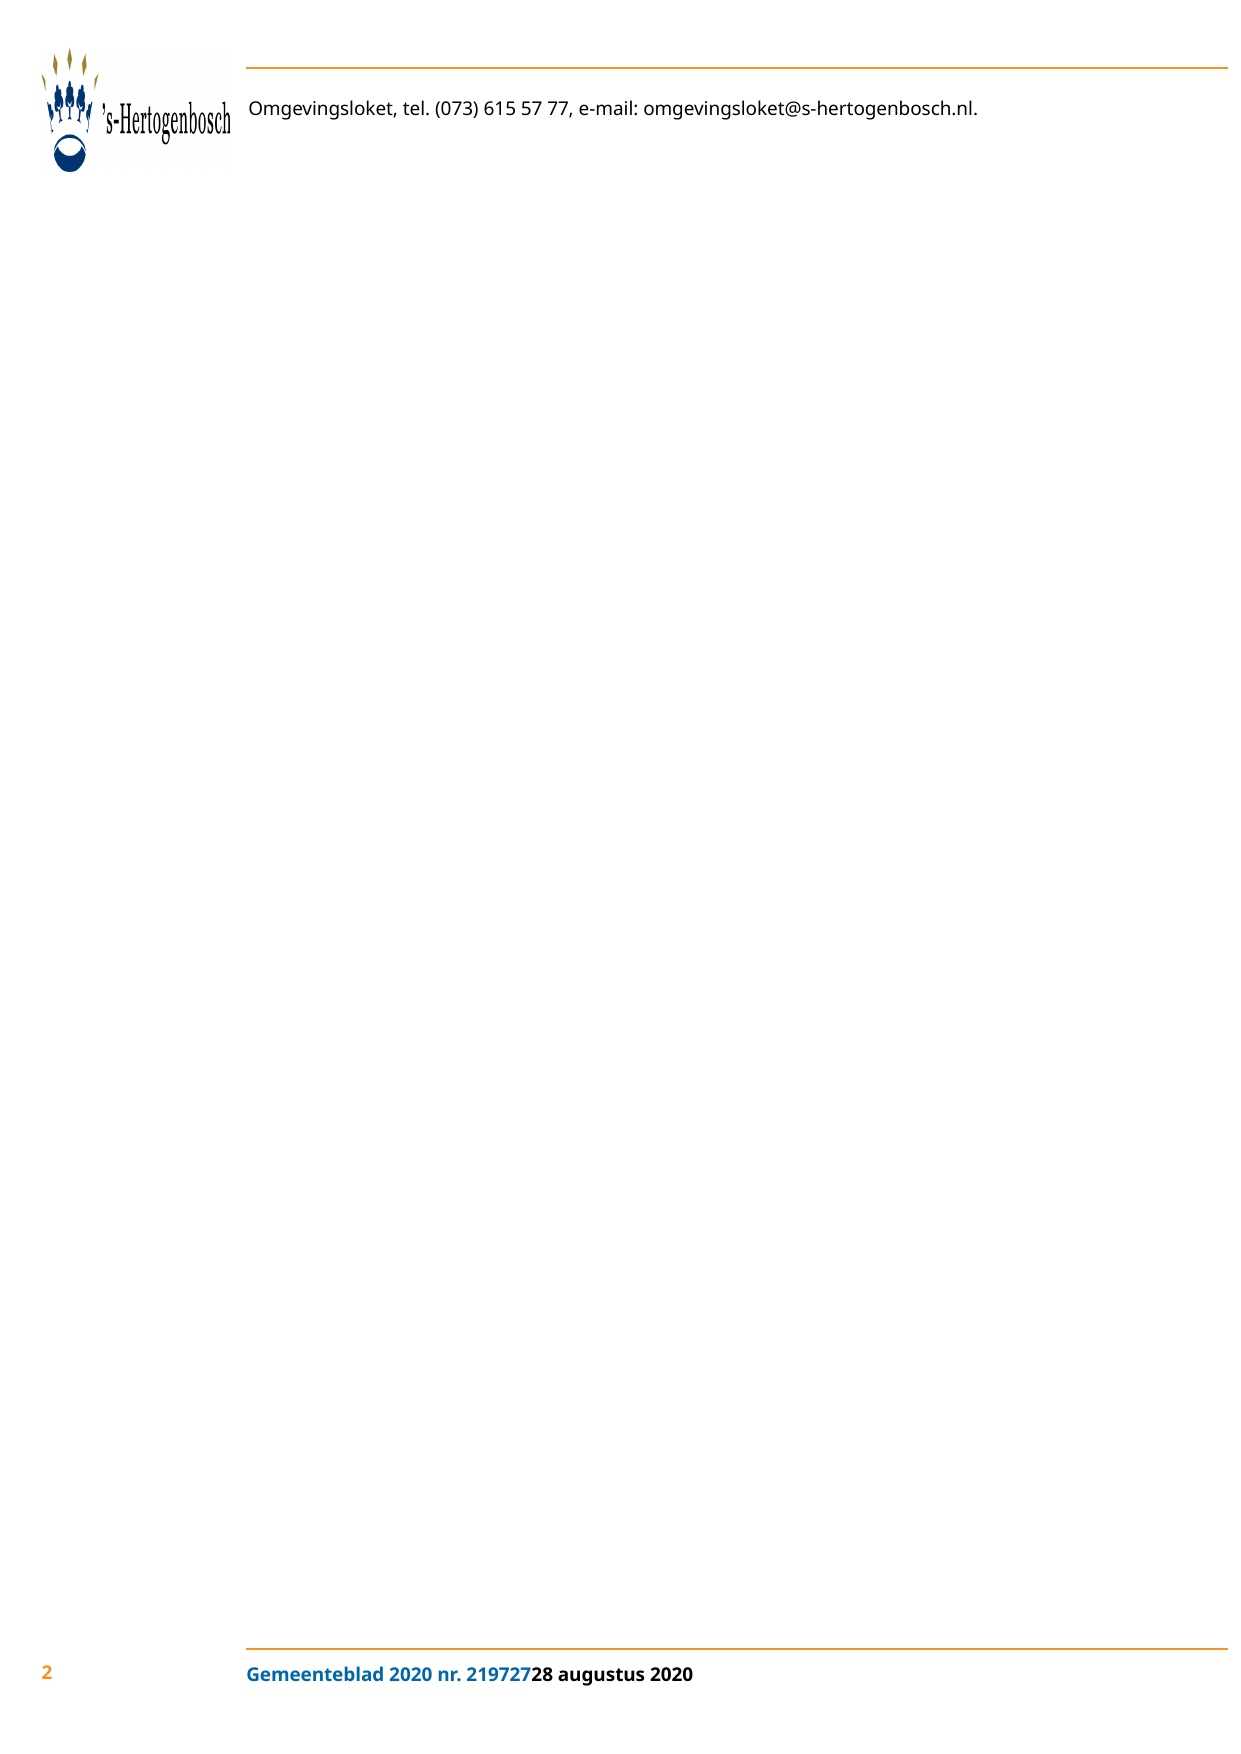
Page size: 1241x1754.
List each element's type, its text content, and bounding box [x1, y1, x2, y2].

picture [41, 47, 231, 172]
text Omgevingsloket, tel. (073) 615 57 77, e-mail: omgevingsloket@s-hertogenbosch.nl. [248, 95, 1152, 121]
